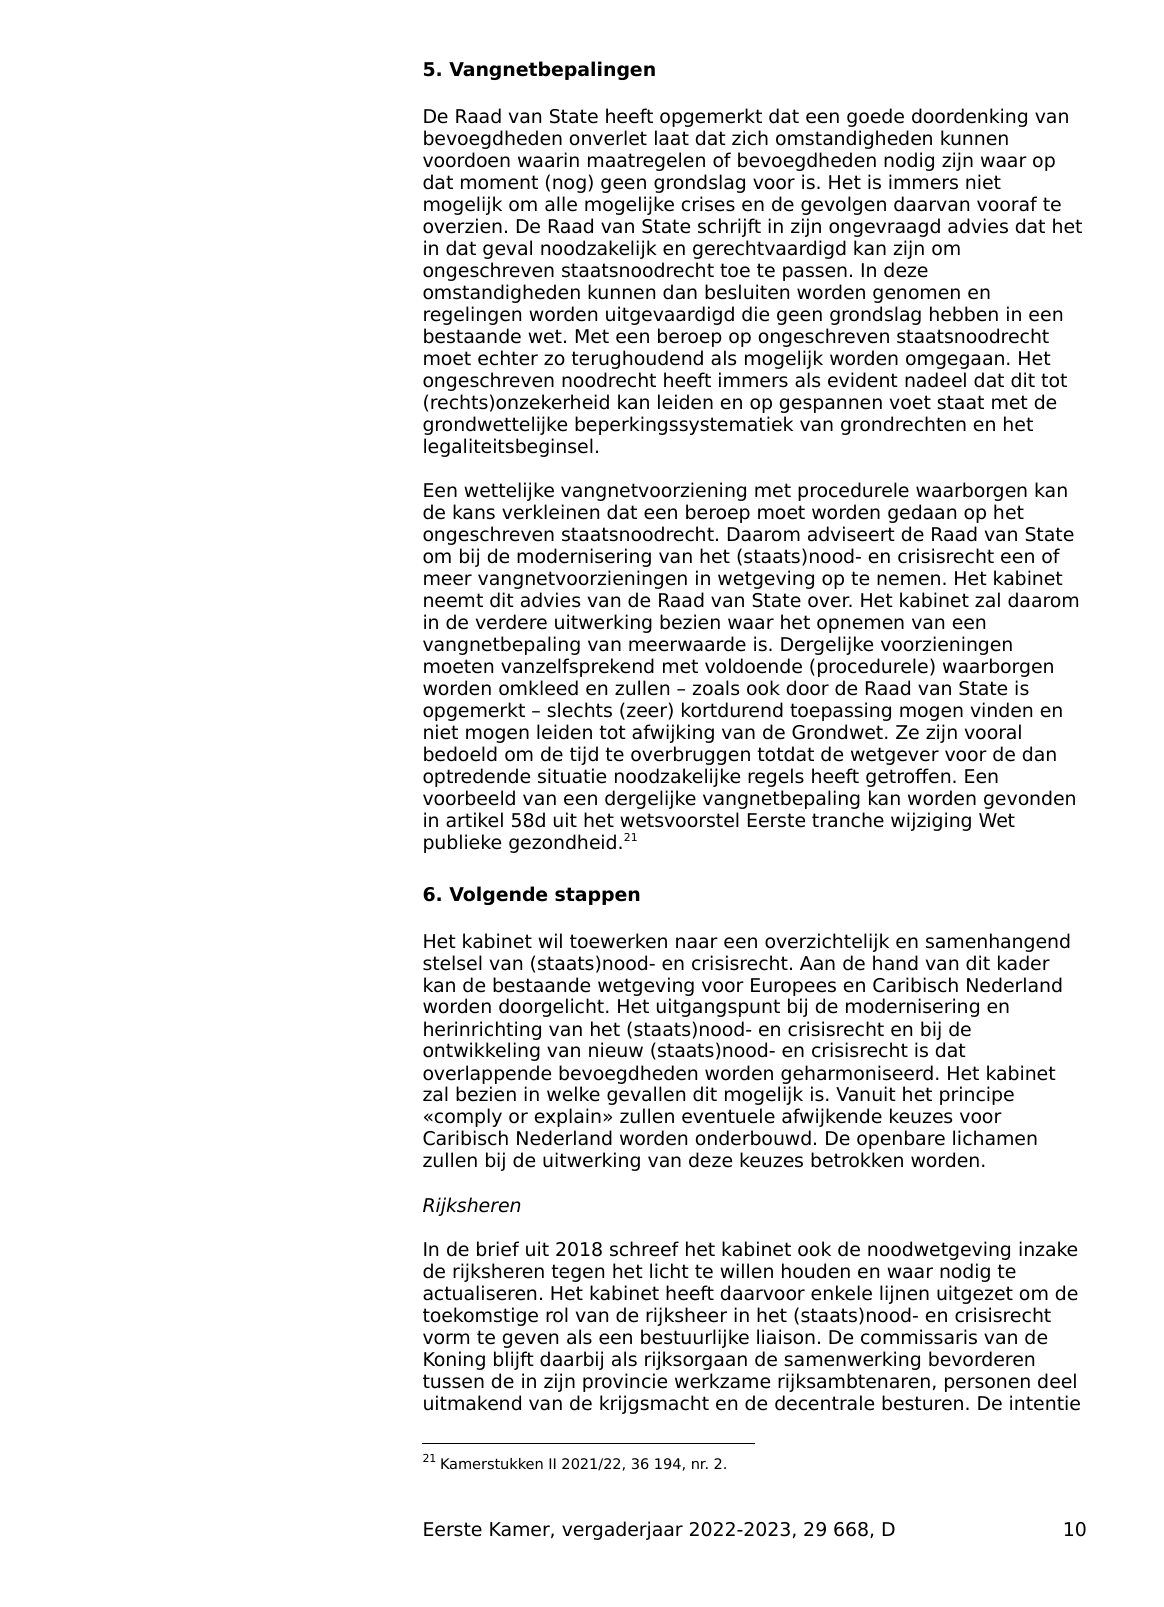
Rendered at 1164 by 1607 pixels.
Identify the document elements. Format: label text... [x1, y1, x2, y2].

text In de brief uit 2018 schreef het kabinet ook de noodwetgeving inzake de rijksheren tegen het licht te willen houden en waar nodig te actualiseren. Het kabinet heeft daarvoor enkele lijnen uitgezet om de toekomstige rol van de rijksheer in het (staats)nood- en crisisrecht vorm te geven als een bestuurlijke liaison. De commissaris van de Koning blijft daarbij als rijksorgaan de samenwerking bevorderen tussen de in zijn provincie werkzame rijksambtenaren, personen deel uitmakend van de krijgsmacht en de decentrale besturen. De intentie [422, 1239, 1087, 1414]
text De Raad van State heeft opgemerkt dat een goede doordenking van bevoegdheden onverlet laat dat zich omstandigheden kunnen voordoen waarin maatregelen of bevoegdheden nodig zijn waar op dat moment (nog) geen grondslag voor is. Het is immers niet mogelijk om alle mogelijke crises en de gevolgen daarvan vooraf te overzien. De Raad van State schrijft in zijn ongevraagd advies dat het in dat geval noodzakelijk en gerechtvaardigd kan zijn om ongeschreven staatsnoodrecht toe te passen. In deze omstandigheden kunnen dan besluiten worden genomen en regelingen worden uitgevaardigd die geen grondslag hebben in een bestaande wet. Met een beroep op ongeschreven staatsnoodrecht moet echter zo terughoudend als mogelijk worden omgegaan. Het ongeschreven noodrecht heeft immers als evident nadeel dat dit tot (rechts)onzekerheid kan leiden en op gespannen voet staat met de grondwettelijke beperkingssystematiek van grondrechten en het legaliteitsbeginsel. [422, 106, 1087, 458]
subtitle 5. Vangnetbepalingen [422, 59, 1087, 81]
text Het kabinet wil toewerken naar een overzichtelijk en samenhangend stelsel van (staats)nood- en crisisrecht. Aan de hand van dit kader kan de bestaande wetgeving voor Europees en Caribisch Nederland worden doorgelicht. Het uitgangspunt bij de modernisering en herinrichting van het (staats)nood- en crisisrecht en bij de ontwikkeling van nieuw (staats)nood- en crisisrecht is dat overlappende bevoegdheden worden geharmoniseerd. Het kabinet zal bezien in welke gevallen dit mogelijk is. Vanuit het principe «comply or explain» zullen eventuele afwijkende keuzes voor Caribisch Nederland worden onderbouwd. De openbare lichamen zullen bij de uitwerking van deze keuzes betrokken worden. [422, 931, 1087, 1172]
subtitle 6. Volgende stappen [422, 883, 1087, 906]
text Kamerstukken II 2021/22, 36 194, nr. 2. [422, 1452, 1087, 1474]
subtitle Rijksheren [422, 1194, 1087, 1216]
text Een wettelijke vangnetvoorziening met procedurele waarborgen kan de kans verkleinen dat een beroep moet worden gedaan op het ongeschreven staatsnoodrecht. Daarom adviseert de Raad van State om bij de modernisering van het (staats)nood- en crisisrecht een of meer vangnetvoorzieningen in wetgeving op te nemen. Het kabinet neemt dit advies van de Raad van State over. Het kabinet zal daarom in de verdere uitwerking bezien waar het opnemen van een vangnetbepaling van meerwaarde is. Dergelijke voorzieningen moeten vanzelfsprekend met voldoende (procedurele) waarborgen worden omkleed en zullen – zoals ook door de Raad van State is opgemerkt – slechts (zeer) kortdurend toepassing mogen vinden en niet mogen leiden tot afwijking van de Grondwet. Ze zijn vooral bedoeld om de tijd te overbruggen totdat de wetgever voor de dan optredende situatie noodzakelijke regels heeft getroffen. Een voorbeeld van een dergelijke vangnetbepaling kan worden gevonden in artikel 58d uit het wetsvoorstel Eerste tranche wijziging Wet publieke gezondheid. [422, 480, 1087, 853]
